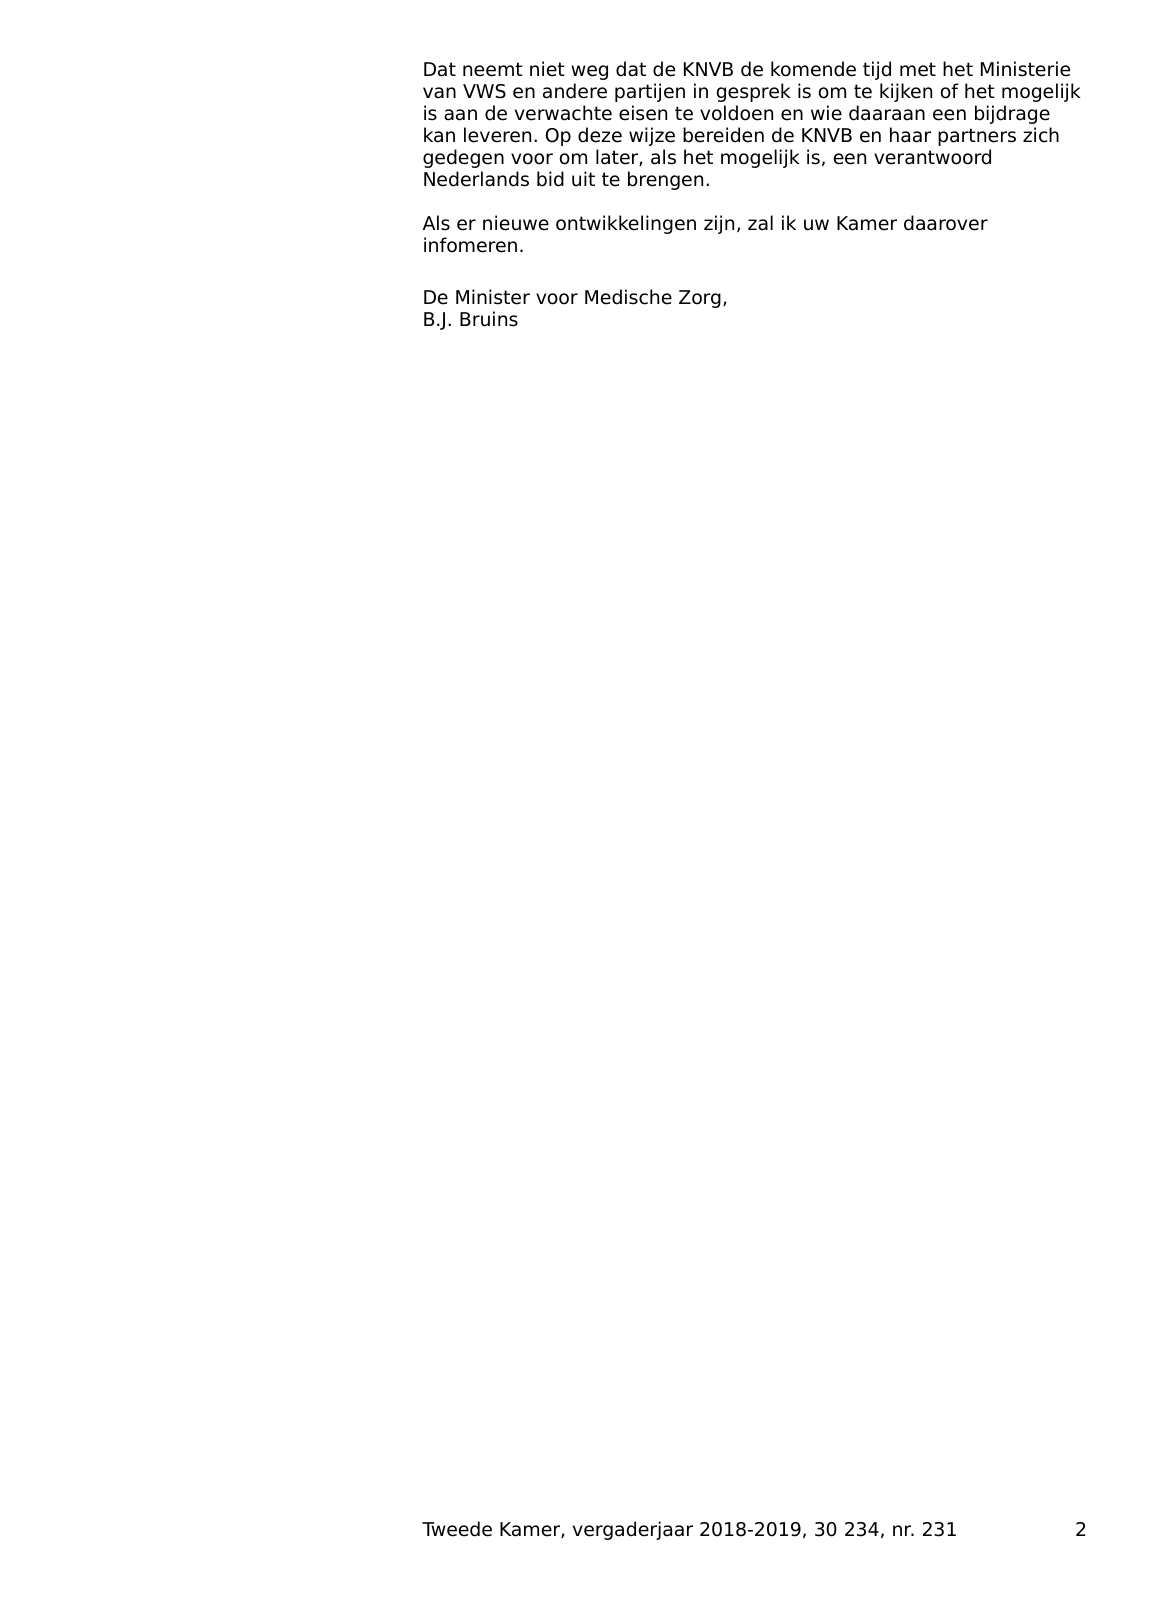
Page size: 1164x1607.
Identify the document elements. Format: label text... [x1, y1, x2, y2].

text Dat neemt niet weg dat de KNVB de komende tijd met het Ministerie van VWS en andere partijen in gesprek is om te kijken of het mogelijk is aan de verwachte eisen te voldoen en wie daaraan een bijdrage kan leveren. Op deze wijze bereiden de KNVB en haar partners zich gedegen voor om later, als het mogelijk is, een verantwoord Nederlands bid uit te brengen. [422, 59, 1087, 191]
text Als er nieuwe ontwikkelingen zijn, zal ik uw Kamer daarover infomeren. [422, 213, 1087, 257]
text De Minister voor Medische Zorg, B.J. Bruins [422, 287, 1087, 331]
